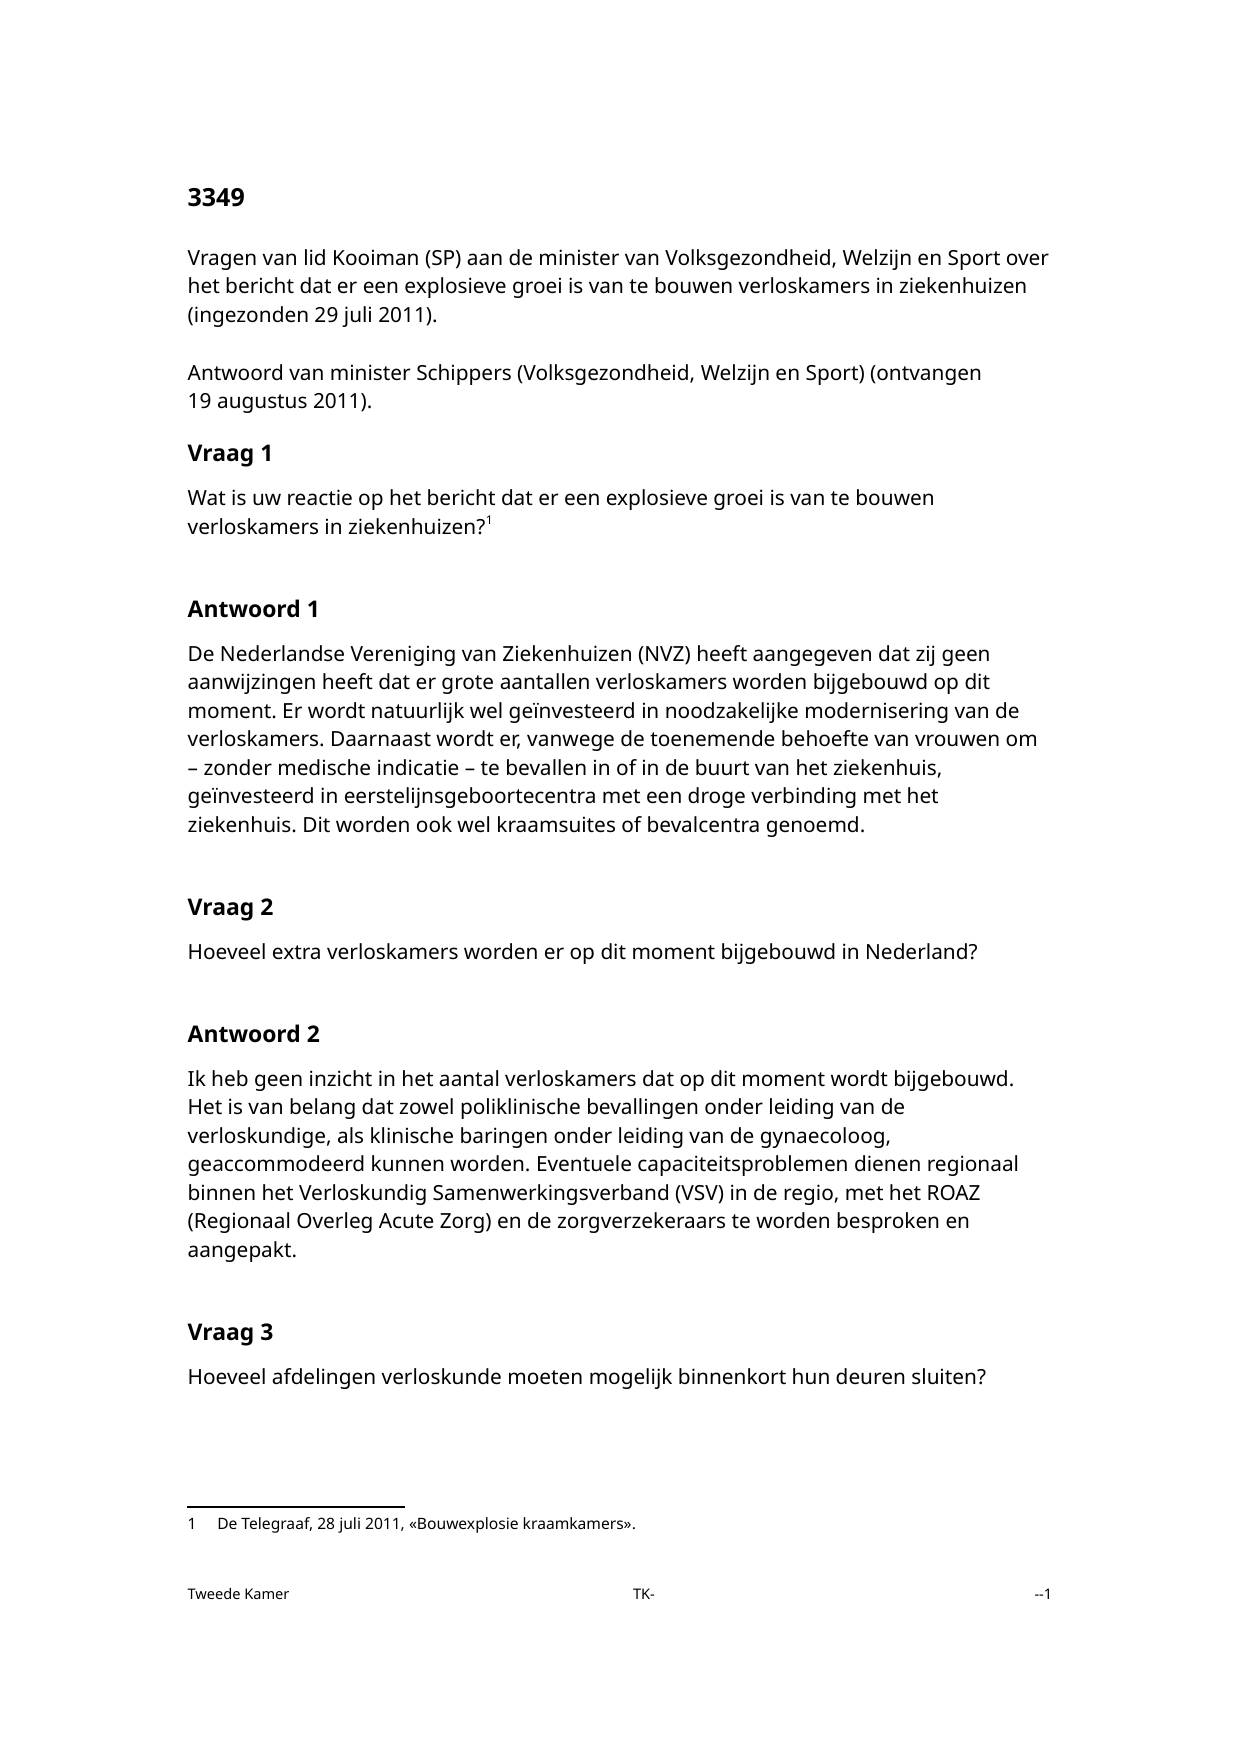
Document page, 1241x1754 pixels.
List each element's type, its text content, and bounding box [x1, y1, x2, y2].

text Hoeveel extra verloskamers worden er op dit moment bijgebouwd in Nederland? [187, 937, 1053, 965]
subtitle Vraag 1 [187, 437, 1053, 468]
text 3349 [187, 179, 1053, 213]
subtitle Vraag 2 [187, 891, 1053, 922]
subtitle Antwoord 2 [187, 1018, 1053, 1049]
text De Telegraaf, 28 juli 2011, «Bouwexplosie kraamkamers». [187, 1506, 1053, 1534]
text De Nederlandse Vereniging van Ziekenhuizen (NVZ) heeft aangegeven dat zij geen aanwijzingen heeft dat er grote aantallen verloskamers worden bijgebouwd op dit moment. Er wordt natuurlijk wel geïnvesteerd in noodzakelijke modernisering van de verloskamers. Daarnaast wordt er, vanwege de toenemende behoefte van vrouwen om – zonder medische indicatie – te bevallen in of in de buurt van het ziekenhuis, geïnvesteerd in eerstelijnsgeboortecentra met een droge verbinding met het ziekenhuis. Dit worden ook wel kraamsuites of bevalcentra genoemd. [187, 639, 1053, 838]
text Hoeveel afdelingen verloskunde moeten mogelijk binnenkort hun deuren sluiten? [187, 1362, 1053, 1390]
subtitle Antwoord 1 [187, 593, 1053, 624]
text Antwoord van minister Schippers (Volksgezondheid, Welzijn en Sport) (ontvangen 19 augustus 2011). [187, 358, 1053, 415]
text Wat is uw reactie op het bericht dat er een explosieve groei is van te bouwen verloskamers in ziekenhuizen? [187, 483, 1053, 540]
subtitle Vraag 3 [187, 1316, 1053, 1347]
text Ik heb geen inzicht in het aantal verloskamers dat op dit moment wordt bijgebouwd. Het is van belang dat zowel poliklinische bevallingen onder leiding van de verloskundige, als klinische baringen onder leiding van de gynaecoloog, geaccommodeerd kunnen worden. Eventuele capaciteitsproblemen dienen regionaal binnen het Verloskundig Samenwerkingsverband (VSV) in de regio, met het ROAZ (Regionaal Overleg Acute Zorg) en de zorgverzekeraars te worden besproken en aangepakt. [187, 1064, 1053, 1263]
text Vragen van lid Kooiman (SP) aan de minister van Volksgezondheid, Welzijn en Sport over het bericht dat er een explosieve groei is van te bouwen verloskamers in ziekenhuizen (ingezonden 29 juli 2011). [187, 243, 1053, 328]
